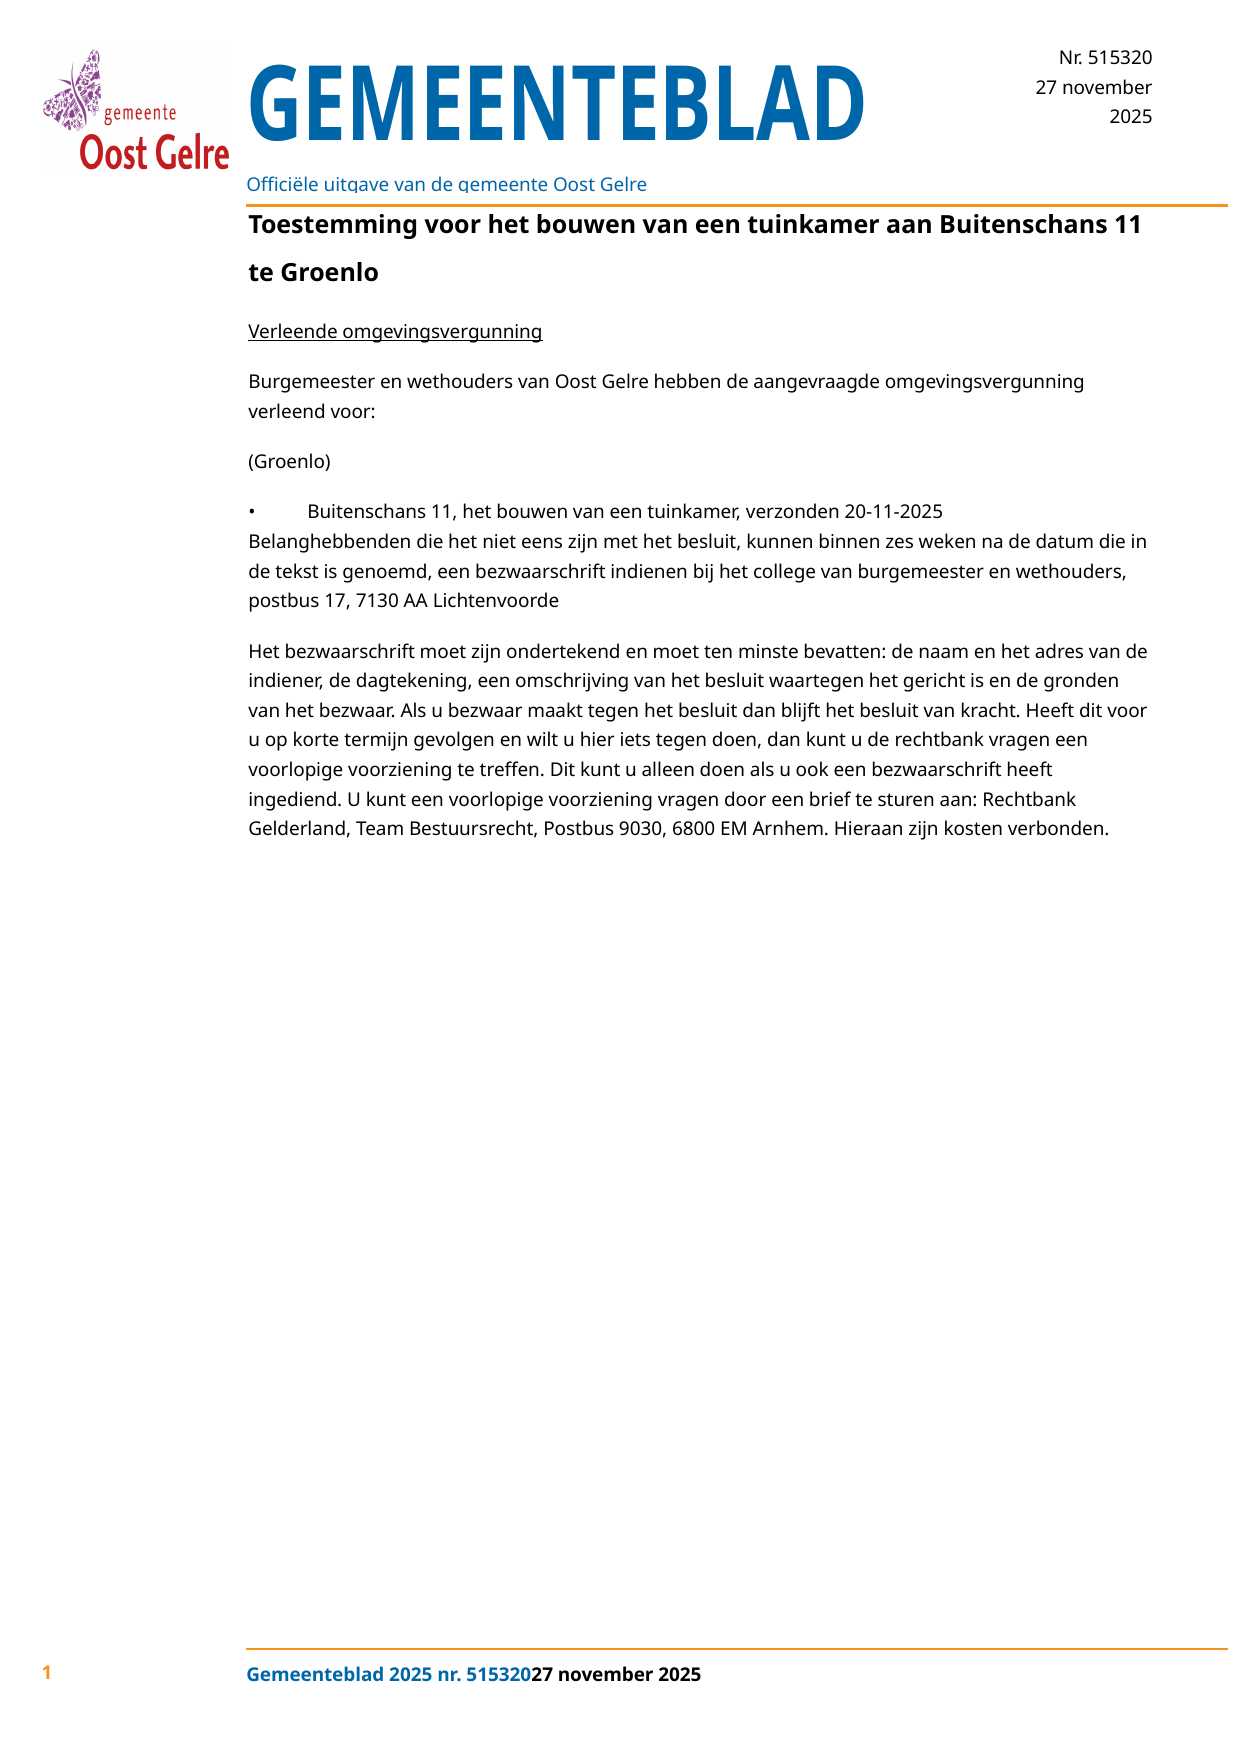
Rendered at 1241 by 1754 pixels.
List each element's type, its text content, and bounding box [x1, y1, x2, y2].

text Belanghebbenden die het niet eens zijn met het besluit, kunnen binnen zes weken na de datum die in de tekst is genoemd, een bezwaarschrift indienen bij het college van burgemeester en wethouders, postbus 17, 7130 AA Lichtenvoorde [248, 528, 1152, 613]
text Het bezwaarschrift moet zijn ondertekend en moet ten minste bevatten: de naam en het adres van de indiener, de dagtekening, een omschrijving van het besluit waartegen het gericht is en de gronden van het bezwaar. Als u bezwaar maakt tegen het besluit dan blijft het besluit van kracht. Heeft dit voor u op korte termijn gevolgen en wilt u hier iets tegen doen, dan kunt u de rechtbank vragen een voorlopige voorziening te treffen. Dit kunt u alleen doen als u ook een bezwaarschrift heeft ingediend. U kunt een voorlopige voorziening vragen door een brief te sturen aan: Rechtbank Gelderland, Team Bestuursrecht, Postbus 9030, 6800 EM Arnhem. Hieraan zijn kosten verbonden. [248, 638, 1152, 841]
text Burgemeester en wethouders van Oost Gelre hebben de aangevraagde omgevingsvergunning verleend voor: [248, 368, 1152, 424]
text (Groenlo) [248, 448, 1152, 474]
text Toestemming voor het bouwen van een tuinkamer aan Buitenschans 11 te Groenlo [248, 207, 1152, 288]
list Buitenschans 11, het bouwen van een tuinkamer, verzonden 20-11-2025 [248, 499, 1152, 524]
text Verleende omgevingsvergunning [248, 318, 1152, 344]
picture [41, 47, 231, 172]
